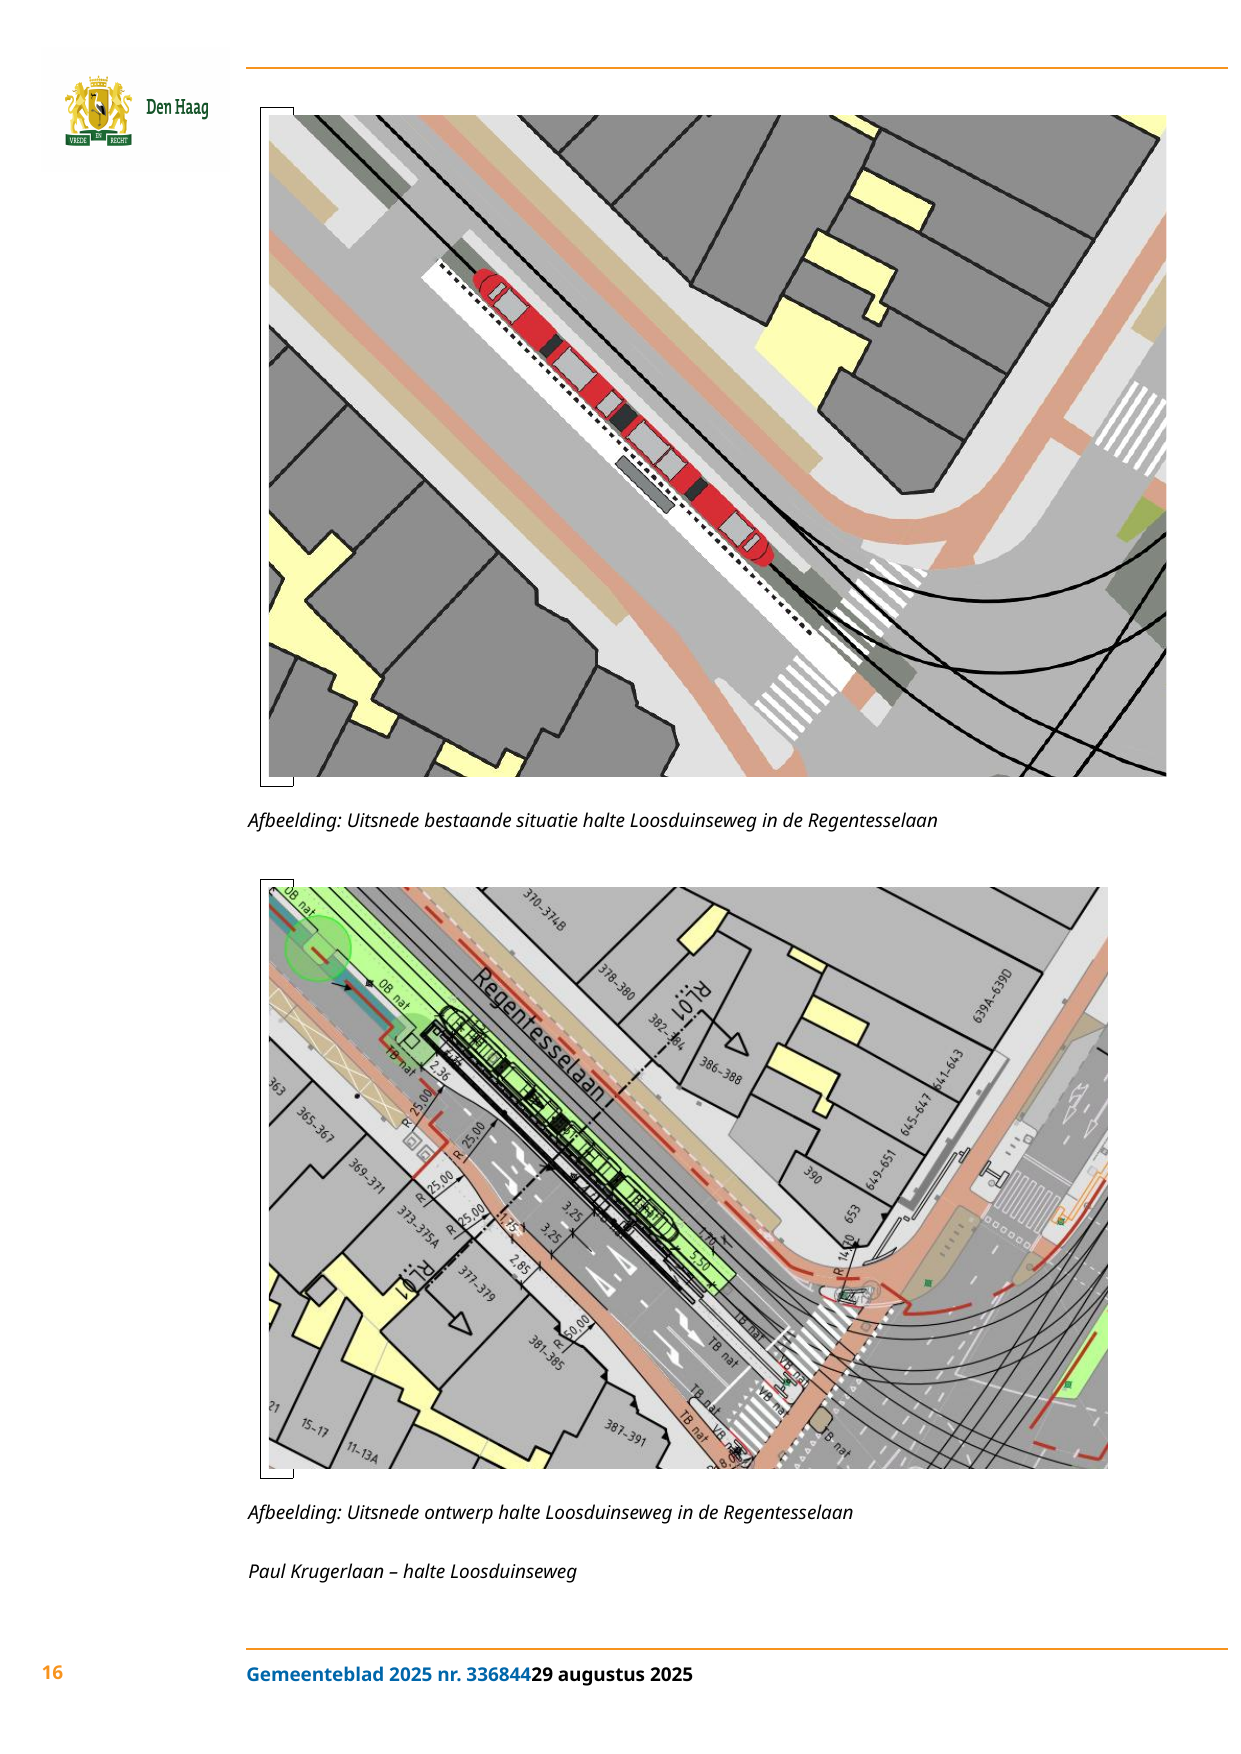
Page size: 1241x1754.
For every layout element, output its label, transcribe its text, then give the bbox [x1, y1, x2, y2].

text Afbeelding: Uitsnede bestaande situatie halte Loosduinseweg in de Regentesselaan [248, 807, 1152, 833]
text Paul Krugerlaan – halte Loosduinseweg [248, 1558, 1152, 1584]
picture [268, 887, 1108, 1469]
picture [268, 115, 1167, 777]
text Afbeelding: Uitsnede ontwerp halte Loosduinseweg in de Regentesselaan [248, 1499, 1152, 1525]
picture [41, 47, 231, 172]
